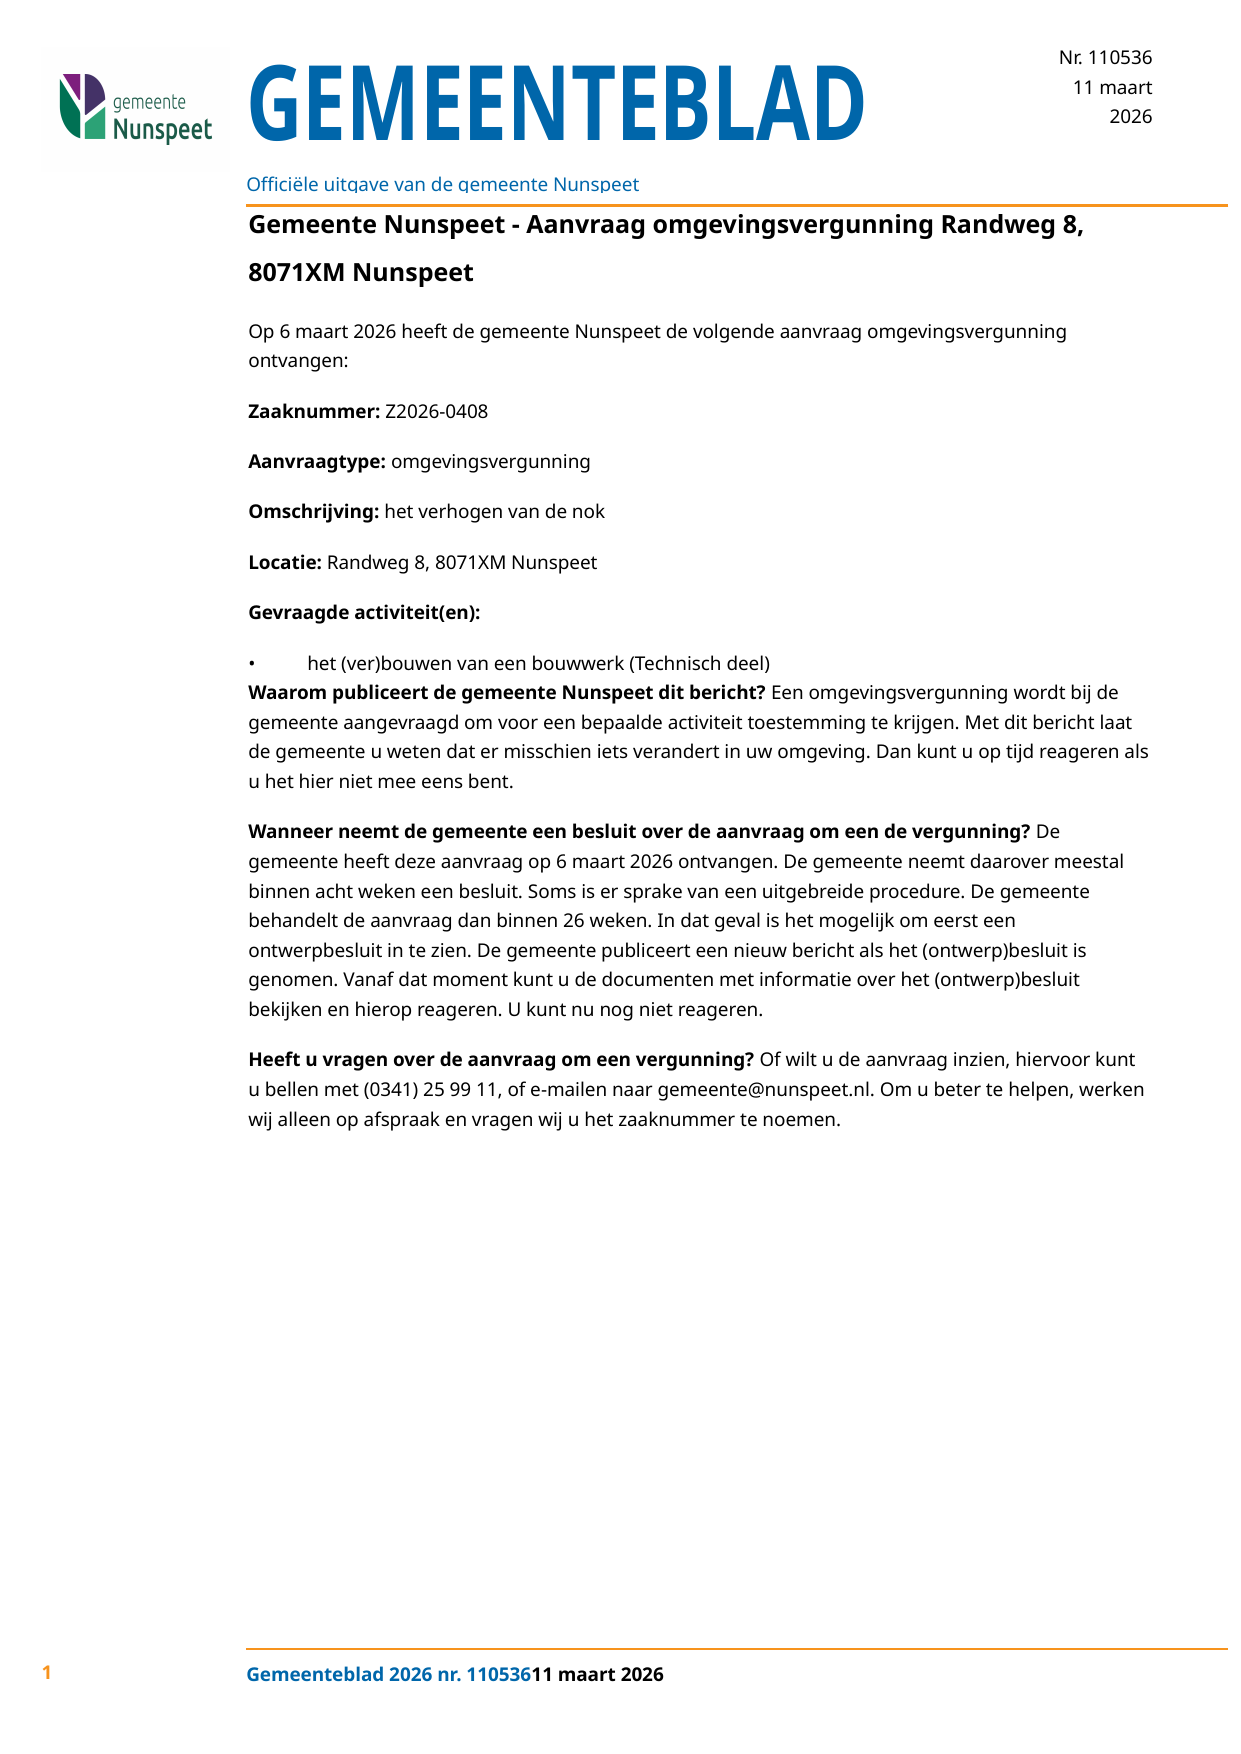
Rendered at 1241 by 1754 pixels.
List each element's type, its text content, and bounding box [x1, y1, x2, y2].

picture [41, 47, 231, 172]
text Wanneer neemt de gemeente een besluit over de aanvraag om een de vergunning? De gemeente heeft deze aanvraag op 6 maart 2026 ontvangen. De gemeente neemt daarover meestal binnen acht weken een besluit. Soms is er sprake van een uitgebreide procedure. De gemeente behandelt de aanvraag dan binnen 26 weken. In dat geval is het mogelijk om eerst een ontwerpbesluit in te zien. De gemeente publiceert een nieuw bericht als het (ontwerp)besluit is genomen. Vanaf dat moment kunt u de documenten met informatie over het (ontwerp)besluit bekijken en hierop reageren. U kunt nu nog niet reageren. [248, 819, 1152, 1022]
text Op 6 maart 2026 heeft de gemeente Nunspeet de volgende aanvraag omgevingsvergunning ontvangen: [248, 318, 1152, 373]
text Heeft u vragen over de aanvraag om een vergunning? Of wilt u de aanvraag inzien, hiervoor kunt u bellen met (0341) 25 99 11, of e-mailen naar gemeente@nunspeet.nl. Om u beter te helpen, werken wij alleen op afspraak en vragen wij u het zaaknummer te noemen. [248, 1047, 1152, 1132]
text Aanvraagtype: omgevingsvergunning [248, 448, 1152, 474]
text Omschrijving: het verhogen van de nok [248, 499, 1152, 524]
list het (ver)bouwen van een bouwwerk (Technisch deel) [248, 650, 1152, 676]
text Gevraagde activiteit(en): [248, 599, 1152, 625]
text Zaaknummer: Z2026-0408 [248, 398, 1152, 424]
text Waarom publiceert de gemeente Nunspeet dit bericht? Een omgevingsvergunning wordt bij de gemeente aangevraagd om voor een bepaalde activiteit toestemming te krijgen. Met dit bericht laat de gemeente u weten dat er misschien iets verandert in uw omgeving. Dan kunt u op tijd reageren als u het hier niet mee eens bent. [248, 679, 1152, 794]
text Gemeente Nunspeet - Aanvraag omgevingsvergunning Randweg 8, 8071XM Nunspeet [248, 207, 1152, 288]
text Locatie: Randweg 8, 8071XM Nunspeet [248, 549, 1152, 575]
